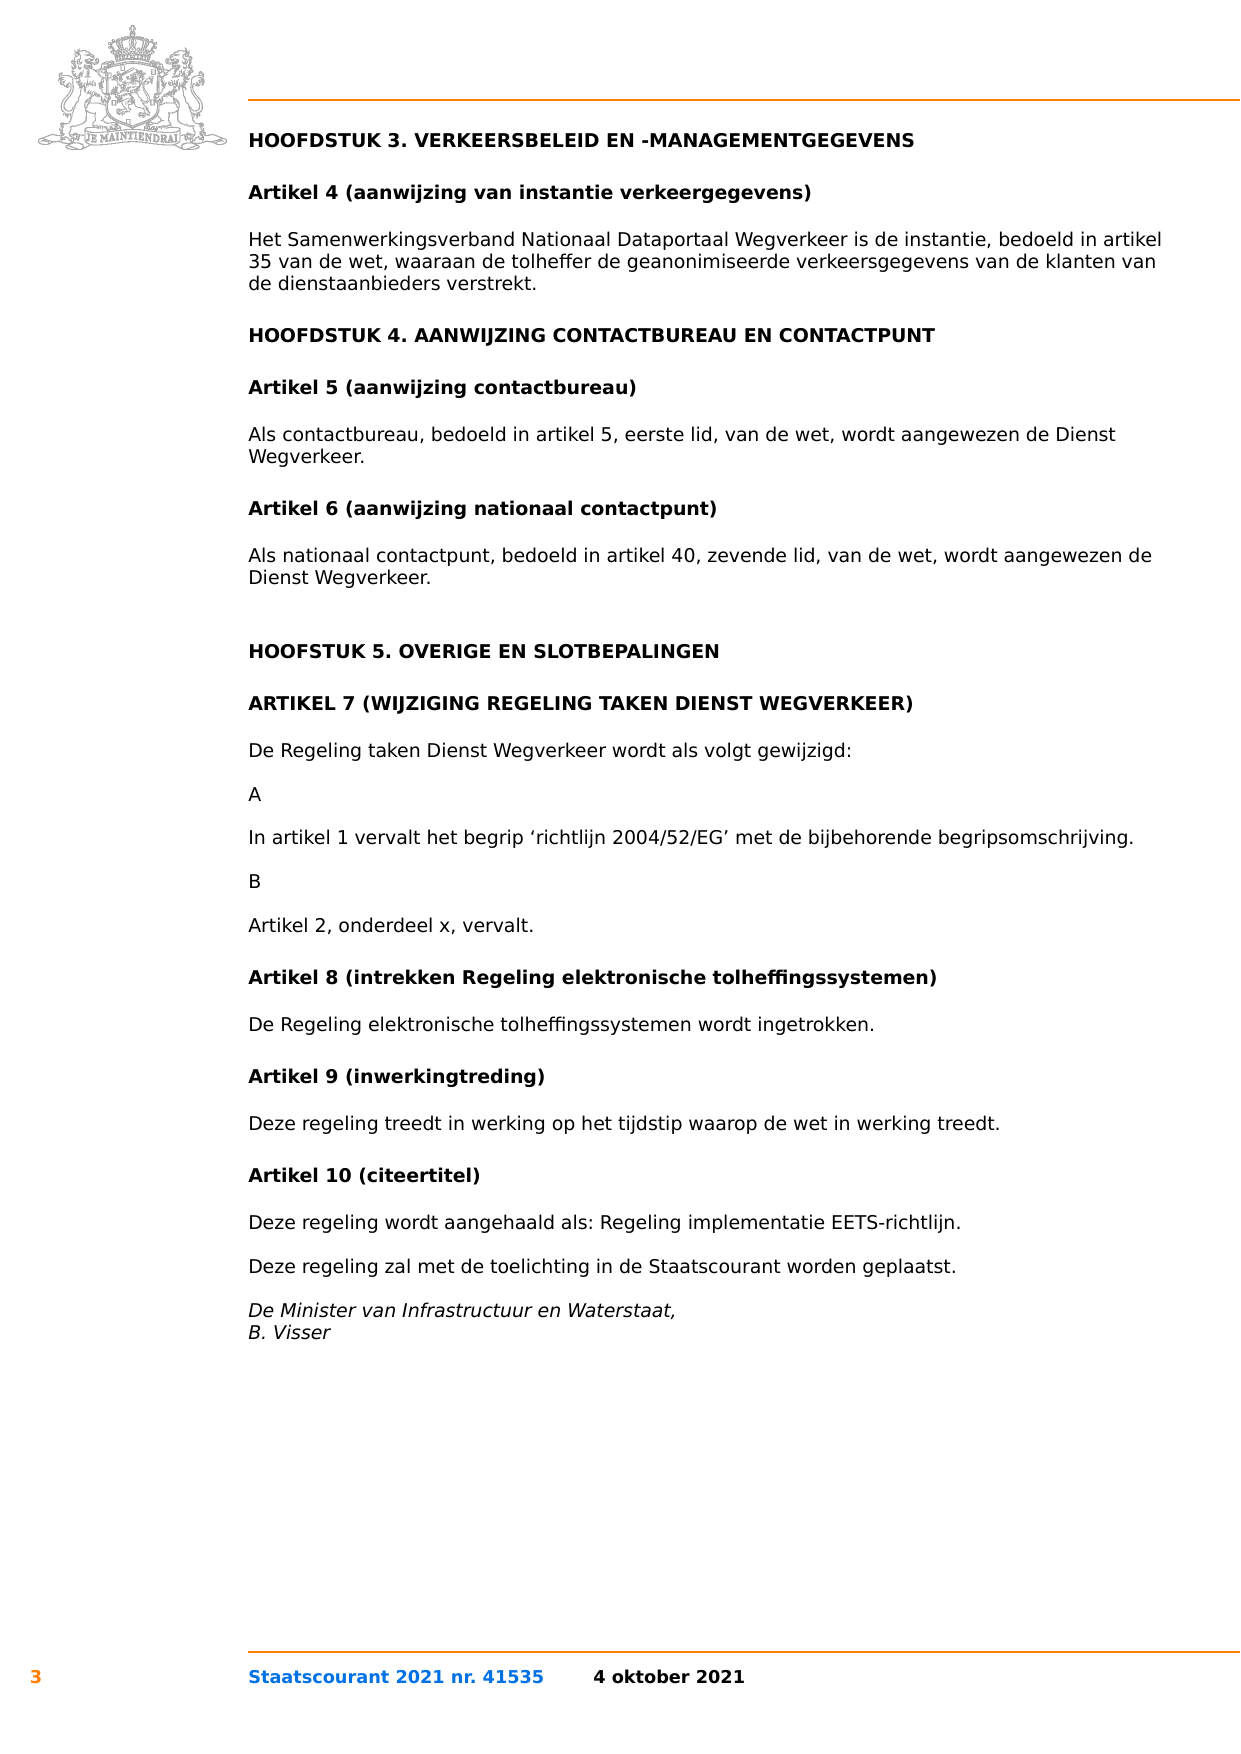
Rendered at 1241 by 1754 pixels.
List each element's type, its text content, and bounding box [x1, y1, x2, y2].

text In artikel 1 vervalt het begrip ‘richtlijn 2004/52/EG’ met de bijbehorende begripsomschrijving. [248, 827, 1163, 849]
text Deze regeling wordt aangehaald als: Regeling implementatie EETS-richtlijn. [248, 1212, 1163, 1234]
text A [248, 783, 1163, 805]
text Deze regeling zal met de toelichting in de Staatscourant worden geplaatst. [248, 1256, 1163, 1278]
subtitle HOOFSTUK 5. OVERIGE EN SLOTBEPALINGEN [248, 641, 1163, 663]
text Het Samenwerkingsverband Nationaal Dataportaal Wegverkeer is de instantie, bedoeld in artikel 35 van de wet, waaraan de tolheffer de geanonimiseerde verkeersgegevens van de klanten van de dienstaanbieders verstrekt. [248, 229, 1163, 295]
subtitle Artikel 10 (citeertitel) [248, 1165, 1163, 1187]
text De Regeling elektronische tolheffingssystemen wordt ingetrokken. [248, 1014, 1163, 1036]
subtitle Artikel 4 (aanwijzing van instantie verkeergegevens) [248, 182, 1163, 204]
text Deze regeling treedt in werking op het tijdstip waarop de wet in werking treedt. [248, 1113, 1163, 1135]
text De Minister van Infrastructuur en Waterstaat, B. Visser [248, 1299, 1163, 1343]
subtitle HOOFDSTUK 4. AANWIJZING CONTACTBUREAU EN CONTACTPUNT [248, 325, 1163, 347]
picture [38, 25, 227, 150]
subtitle Artikel 9 (inwerkingtreding) [248, 1066, 1163, 1088]
subtitle Artikel 8 (intrekken Regeling elektronische tolheffingssystemen) [248, 967, 1163, 989]
text Artikel 2, onderdeel x, vervalt. [248, 915, 1163, 937]
text Als contactbureau, bedoeld in artikel 5, eerste lid, van de wet, wordt aangewezen de Dienst Wegverkeer. [248, 424, 1163, 468]
subtitle Artikel 5 (aanwijzing contactbureau) [248, 377, 1163, 399]
text De Regeling taken Dienst Wegverkeer wordt als volgt gewijzigd: [248, 739, 1163, 762]
subtitle ARTIKEL 7 (WIJZIGING REGELING TAKEN DIENST WEGVERKEER) [248, 693, 1163, 714]
text Als nationaal contactpunt, bedoeld in artikel 40, zevende lid, van de wet, wordt aangewezen de Dienst Wegverkeer. [248, 545, 1163, 589]
subtitle HOOFDSTUK 3. VERKEERSBELEID EN -MANAGEMENTGEGEVENS [248, 130, 1163, 152]
text B [248, 871, 1163, 893]
subtitle Artikel 6 (aanwijzing nationaal contactpunt) [248, 498, 1163, 520]
